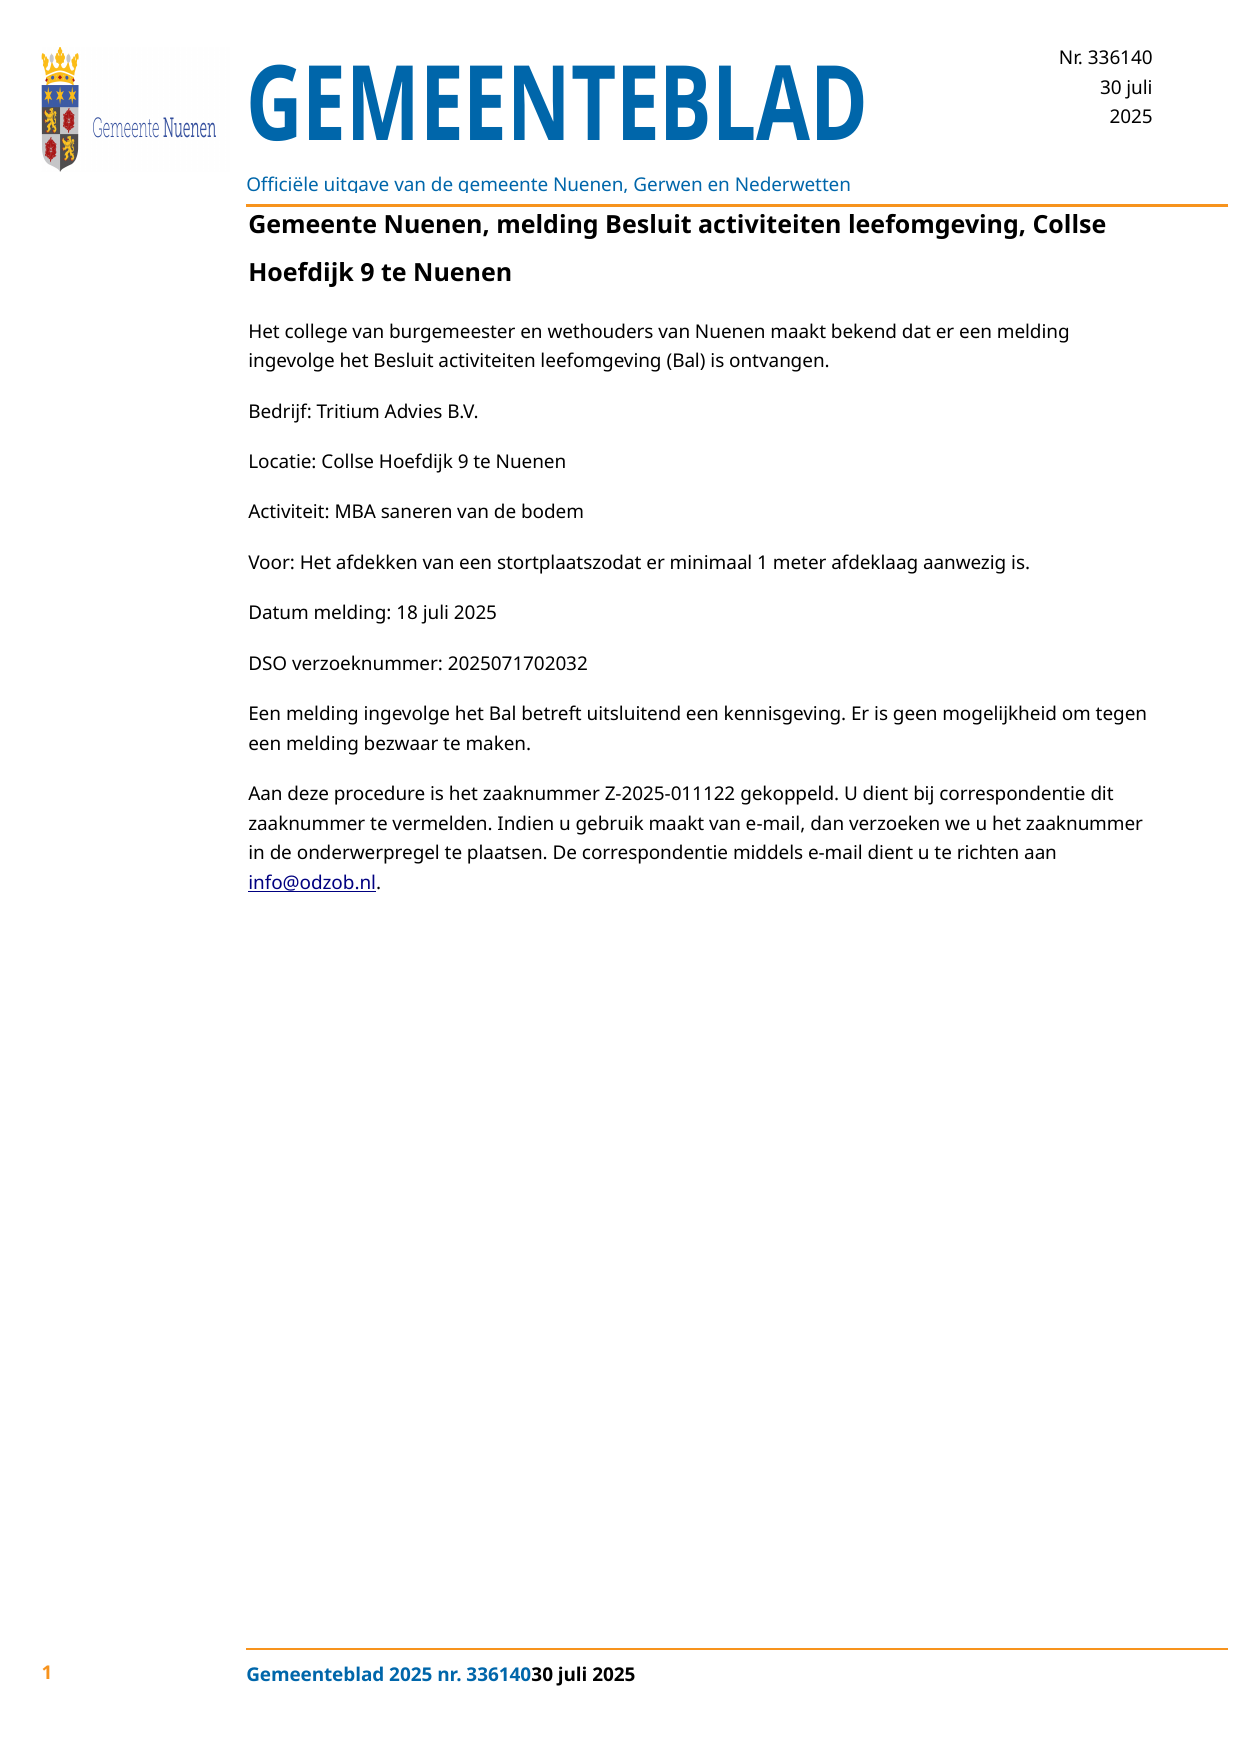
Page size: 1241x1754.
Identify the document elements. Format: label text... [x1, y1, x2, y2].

text Activiteit: MBA saneren van de bodem [248, 499, 1152, 524]
text Een melding ingevolge het Bal betreft uitsluitend een kennisgeving. Er is geen mogelijkheid om tegen een melding bezwaar te maken. [248, 700, 1152, 756]
text Voor: Het afdekken van een stortplaatszodat er minimaal 1 meter afdeklaag aanwezig is. [248, 549, 1152, 575]
text Gemeente Nuenen, melding Besluit activiteiten leefomgeving, Collse Hoefdijk 9 te Nuenen [248, 207, 1152, 288]
text Bedrijf: Tritium Advies B.V. [248, 398, 1152, 424]
picture [41, 47, 231, 172]
text DSO verzoeknummer: 2025071702032 [248, 650, 1152, 676]
text Aan deze procedure is het zaaknummer Z-2025-011122 gekoppeld. U dient bij correspondentie dit zaaknummer te vermelden. Indien u gebruik maakt van e-mail, dan verzoeken we u het zaaknummer in de onderwerpregel te plaatsen. De correspondentie middels e-mail dient u te richten aan info@odzob.nl. [248, 780, 1152, 895]
text Het college van burgemeester en wethouders van Nuenen maakt bekend dat er een melding ingevolge het Besluit activiteiten leefomgeving (Bal) is ontvangen. [248, 318, 1152, 373]
text Datum melding: 18 juli 2025 [248, 599, 1152, 625]
text Locatie: Collse Hoefdijk 9 te Nuenen [248, 448, 1152, 474]
